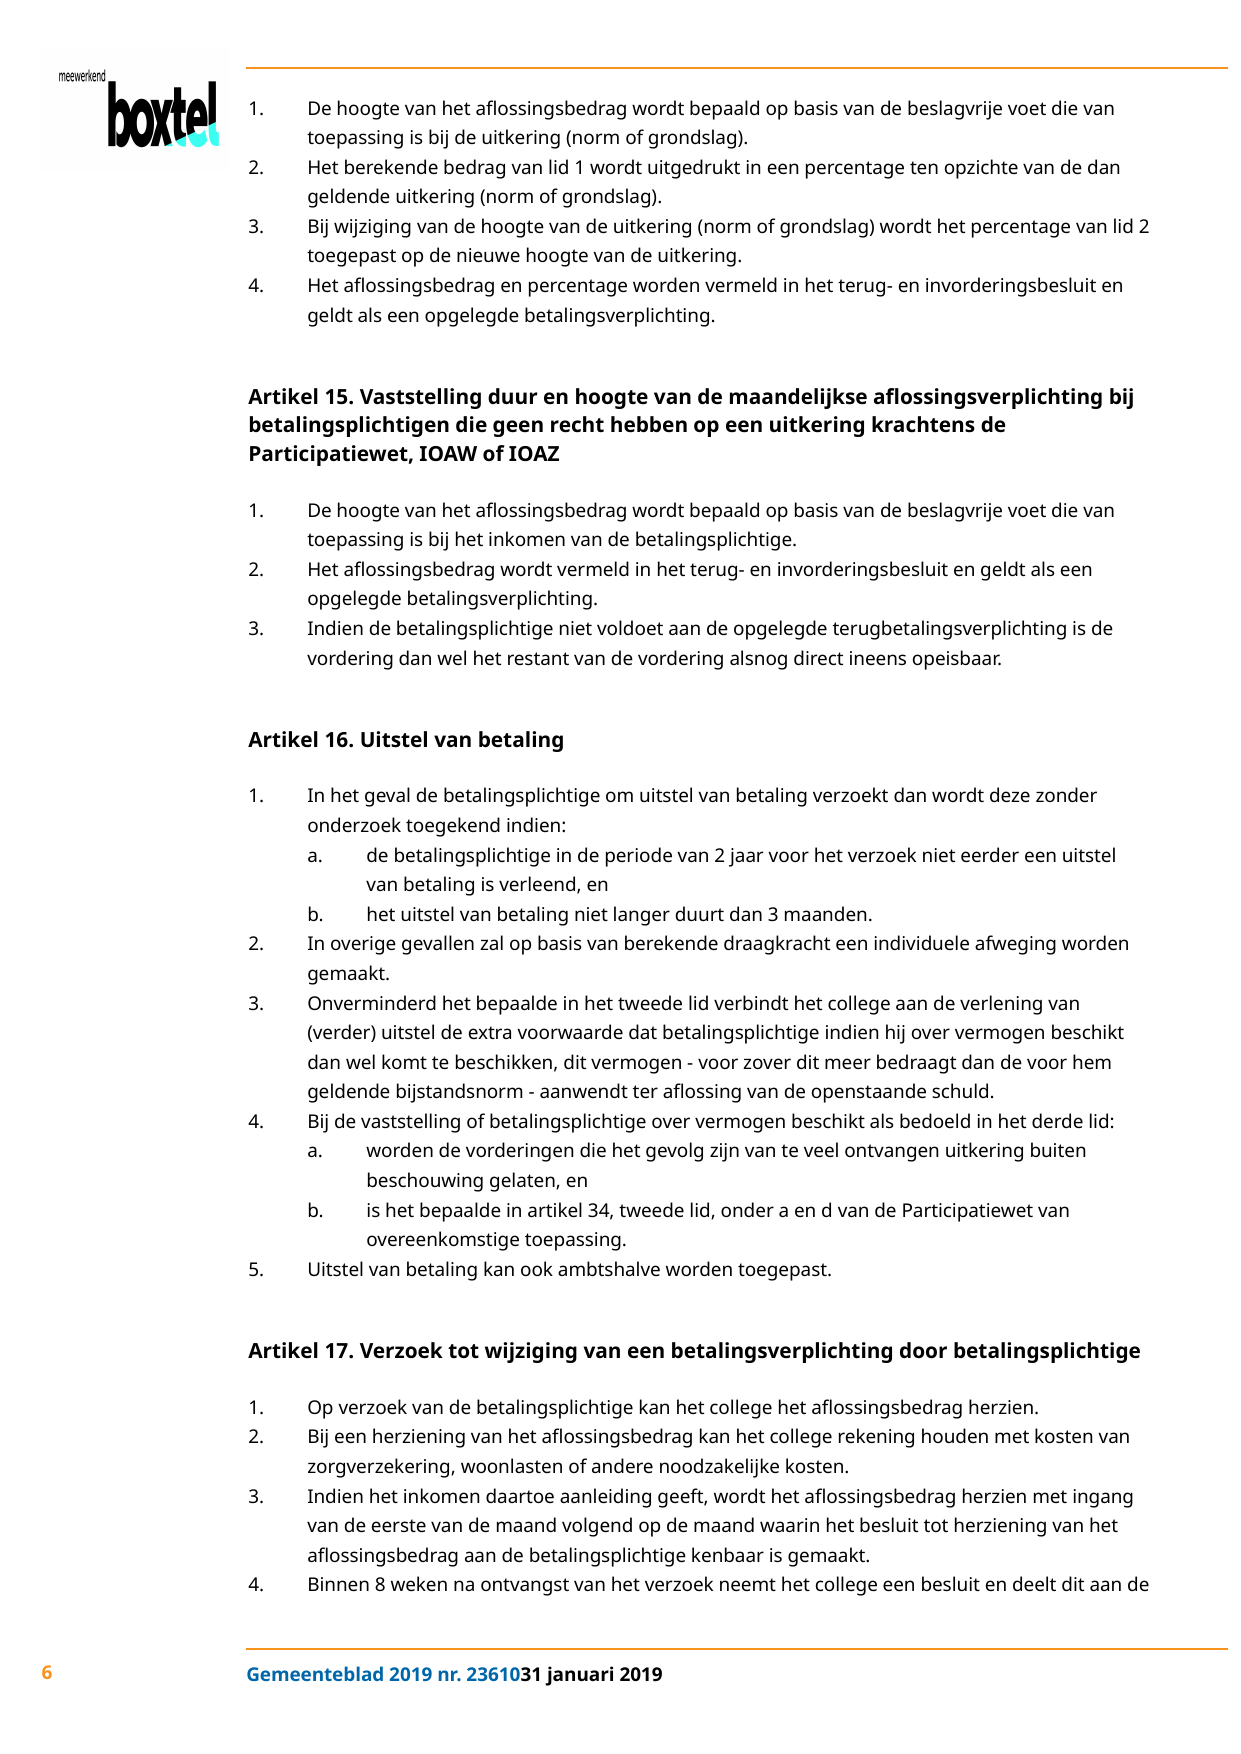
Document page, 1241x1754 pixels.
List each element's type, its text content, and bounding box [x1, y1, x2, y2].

list het uitstel van betaling niet langer duurt dan 3 maanden. [307, 901, 1152, 927]
list Het berekende bedrag van lid 1 wordt uitgedrukt in een percentage ten opzichte van de dan geldende uitkering (norm of grondslag). [248, 154, 1152, 209]
text Artikel 16. Uitstel van betaling [248, 725, 1152, 753]
text Artikel 15. Vaststelling duur en hoogte van de maandelijkse aflossingsverplichting bij betalingsplichtigen die geen recht hebben op een uitkering krachtens de Participatiewet, IOAW of IOAZ [248, 382, 1152, 467]
list Indien de betalingsplichtige niet voldoet aan de opgelegde terugbetalingsverplichting is de vordering dan wel het restant van de vordering alsnog direct ineens opeisbaar. [248, 615, 1152, 670]
list In het geval de betalingsplichtige om uitstel van betaling verzoekt dan wordt deze zonder onderzoek toegekend indien: [248, 783, 1152, 838]
list Het aflossingsbedrag wordt vermeld in het terug- en invorderingsbesluit en geldt als een opgelegde betalingsverplichting. [248, 556, 1152, 611]
list de betalingsplichtige in de periode van 2 jaar voor het verzoek niet eerder een uitstel van betaling is verleend, en [307, 842, 1152, 897]
picture [41, 47, 231, 172]
list Bij de vaststelling of betalingsplichtige over vermogen beschikt als bedoeld in het derde lid: [248, 1108, 1152, 1134]
list worden de vorderingen die het gevolg zijn van te veel ontvangen uitkering buiten beschouwing gelaten, en [307, 1138, 1152, 1193]
text Artikel 17. Verzoek tot wijziging van een betalingsverplichting door betalingsplichtige [248, 1336, 1152, 1364]
list Onverminderd het bepaalde in het tweede lid verbindt het college aan de verlening van (verder) uitstel de extra voorwaarde dat betalingsplichtige indien hij over vermogen beschikt dan wel komt te beschikken, dit vermogen - voor zover dit meer bedraagt dan de voor hem geldende bijstandsnorm - aanwendt ter aflossing van de openstaande schuld. [248, 990, 1152, 1104]
list Uitstel van betaling kan ook ambtshalve worden toegepast. [248, 1256, 1152, 1282]
list Bij wijziging van de hoogte van de uitkering (norm of grondslag) wordt het percentage van lid 2 toegepast op de nieuwe hoogte van de uitkering. [248, 213, 1152, 268]
list Het aflossingsbedrag en percentage worden vermeld in het terug- en invorderingsbesluit en geldt als een opgelegde betalingsverplichting. [248, 272, 1152, 328]
list De hoogte van het aflossingsbedrag wordt bepaald op basis van de beslagvrije voet die van toepassing is bij de uitkering (norm of grondslag). [248, 95, 1152, 150]
list Binnen 8 weken na ontvangst van het verzoek neemt het college een besluit en deelt dit aan de [248, 1572, 1152, 1597]
list is het bepaalde in artikel 34, tweede lid, onder a en d van de Participatiewet van overeenkomstige toepassing. [307, 1197, 1152, 1252]
list Indien het inkomen daartoe aanleiding geeft, wordt het aflossingsbedrag herzien met ingang van de eerste van de maand volgend op de maand waarin het besluit tot herziening van het aflossingsbedrag aan de betalingsplichtige kenbaar is gemaakt. [248, 1483, 1152, 1568]
list In overige gevallen zal op basis van berekende draagkracht een individuele afweging worden gemaakt. [248, 931, 1152, 986]
list De hoogte van het aflossingsbedrag wordt bepaald op basis van de beslagvrije voet die van toepassing is bij het inkomen van de betalingsplichtige. [248, 497, 1152, 552]
list Op verzoek van de betalingsplichtige kan het college het aflossingsbedrag herzien. [248, 1394, 1152, 1420]
list Bij een herziening van het aflossingsbedrag kan het college rekening houden met kosten van zorgverzekering, woonlasten of andere noodzakelijke kosten. [248, 1424, 1152, 1479]
